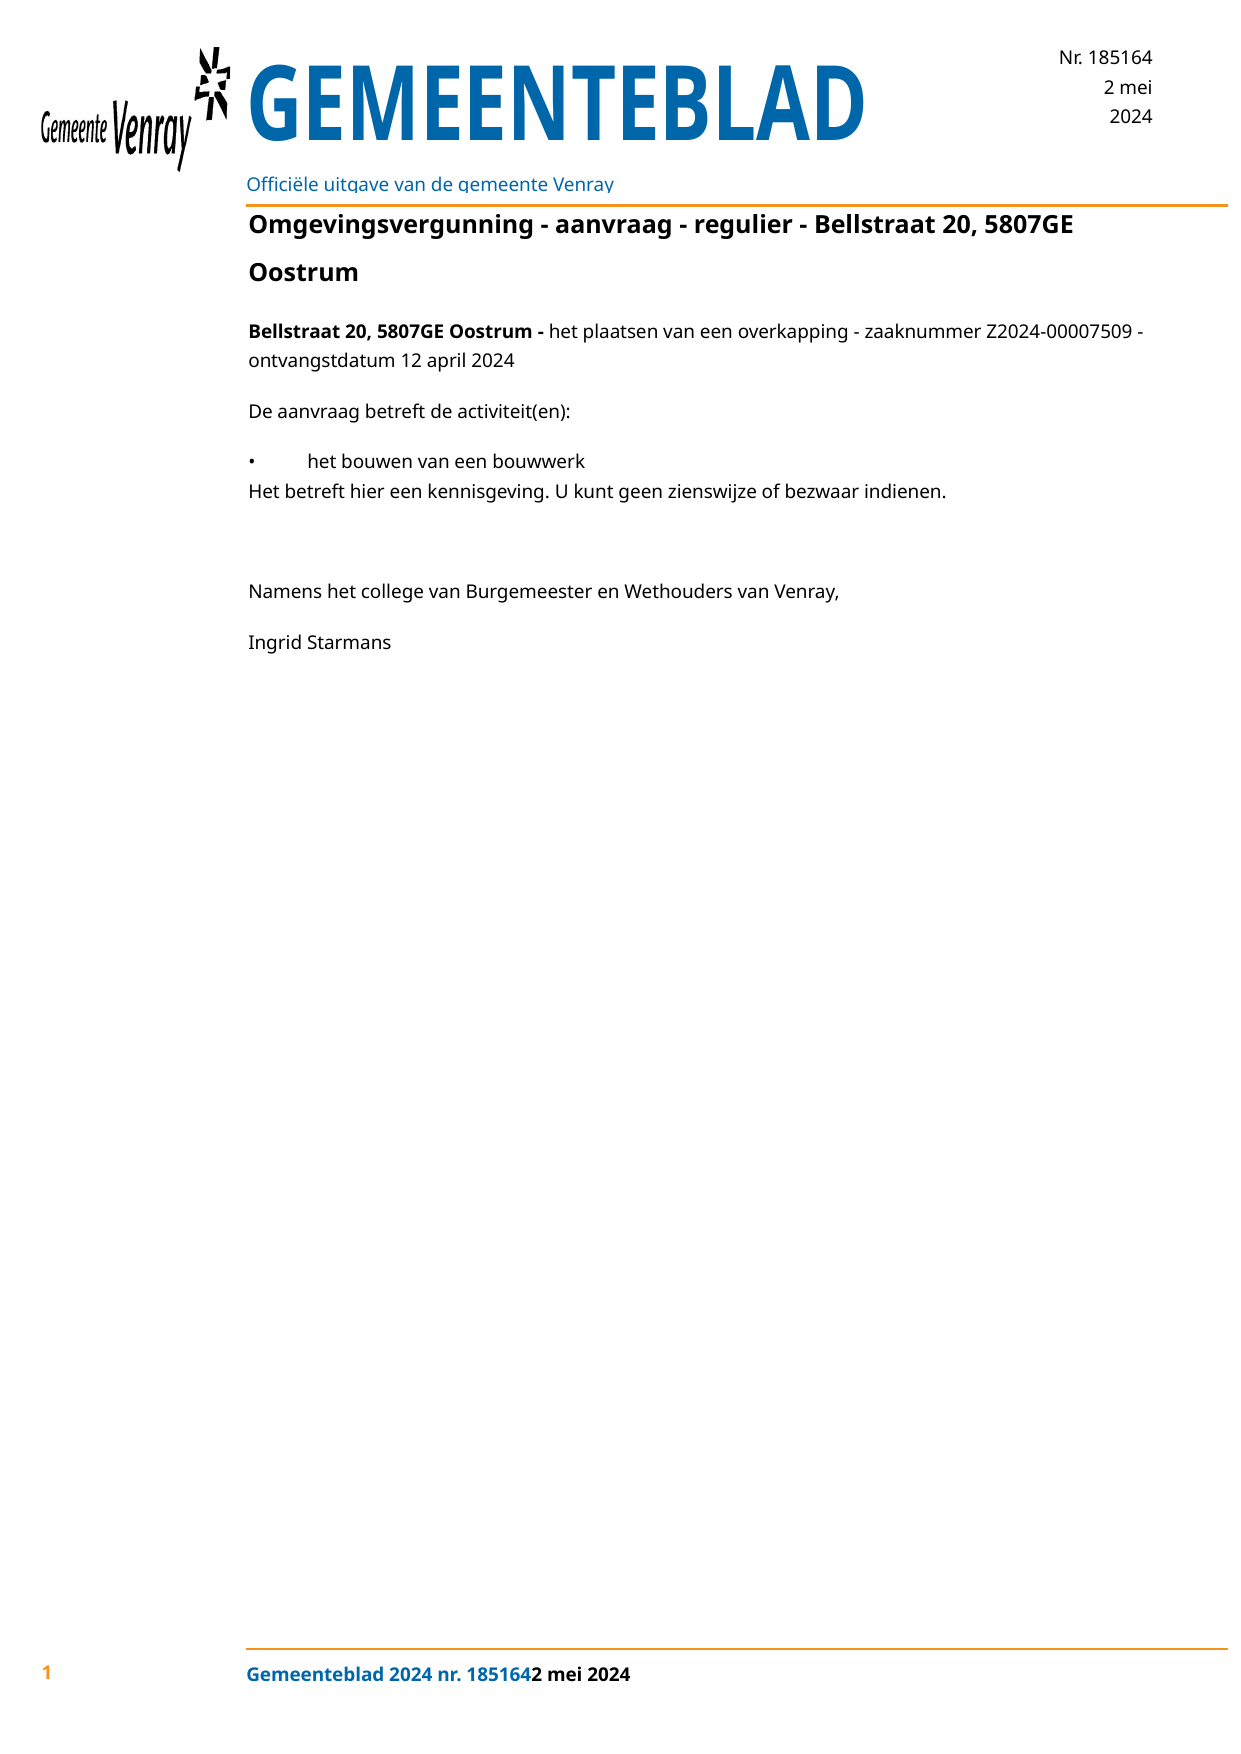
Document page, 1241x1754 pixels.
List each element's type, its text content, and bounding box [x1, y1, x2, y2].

picture [41, 47, 231, 172]
text Namens het college van Burgemeester en Wethouders van Venray, [248, 579, 1152, 604]
text Het betreft hier een kennisgeving. U kunt geen zienswijze of bezwaar indienen. [248, 478, 1152, 504]
list het bouwen van een bouwwerk [248, 448, 1152, 474]
text Ingrid Starmans [248, 629, 1152, 655]
text Bellstraat 20, 5807GE Oostrum - het plaatsen van een overkapping - zaaknummer Z2024-00007509 - ontvangstdatum 12 april 2024 [248, 318, 1152, 373]
text De aanvraag betreft de activiteit(en): [248, 398, 1152, 424]
text Omgevingsvergunning - aanvraag - regulier - Bellstraat 20, 5807GE Oostrum [248, 207, 1152, 288]
